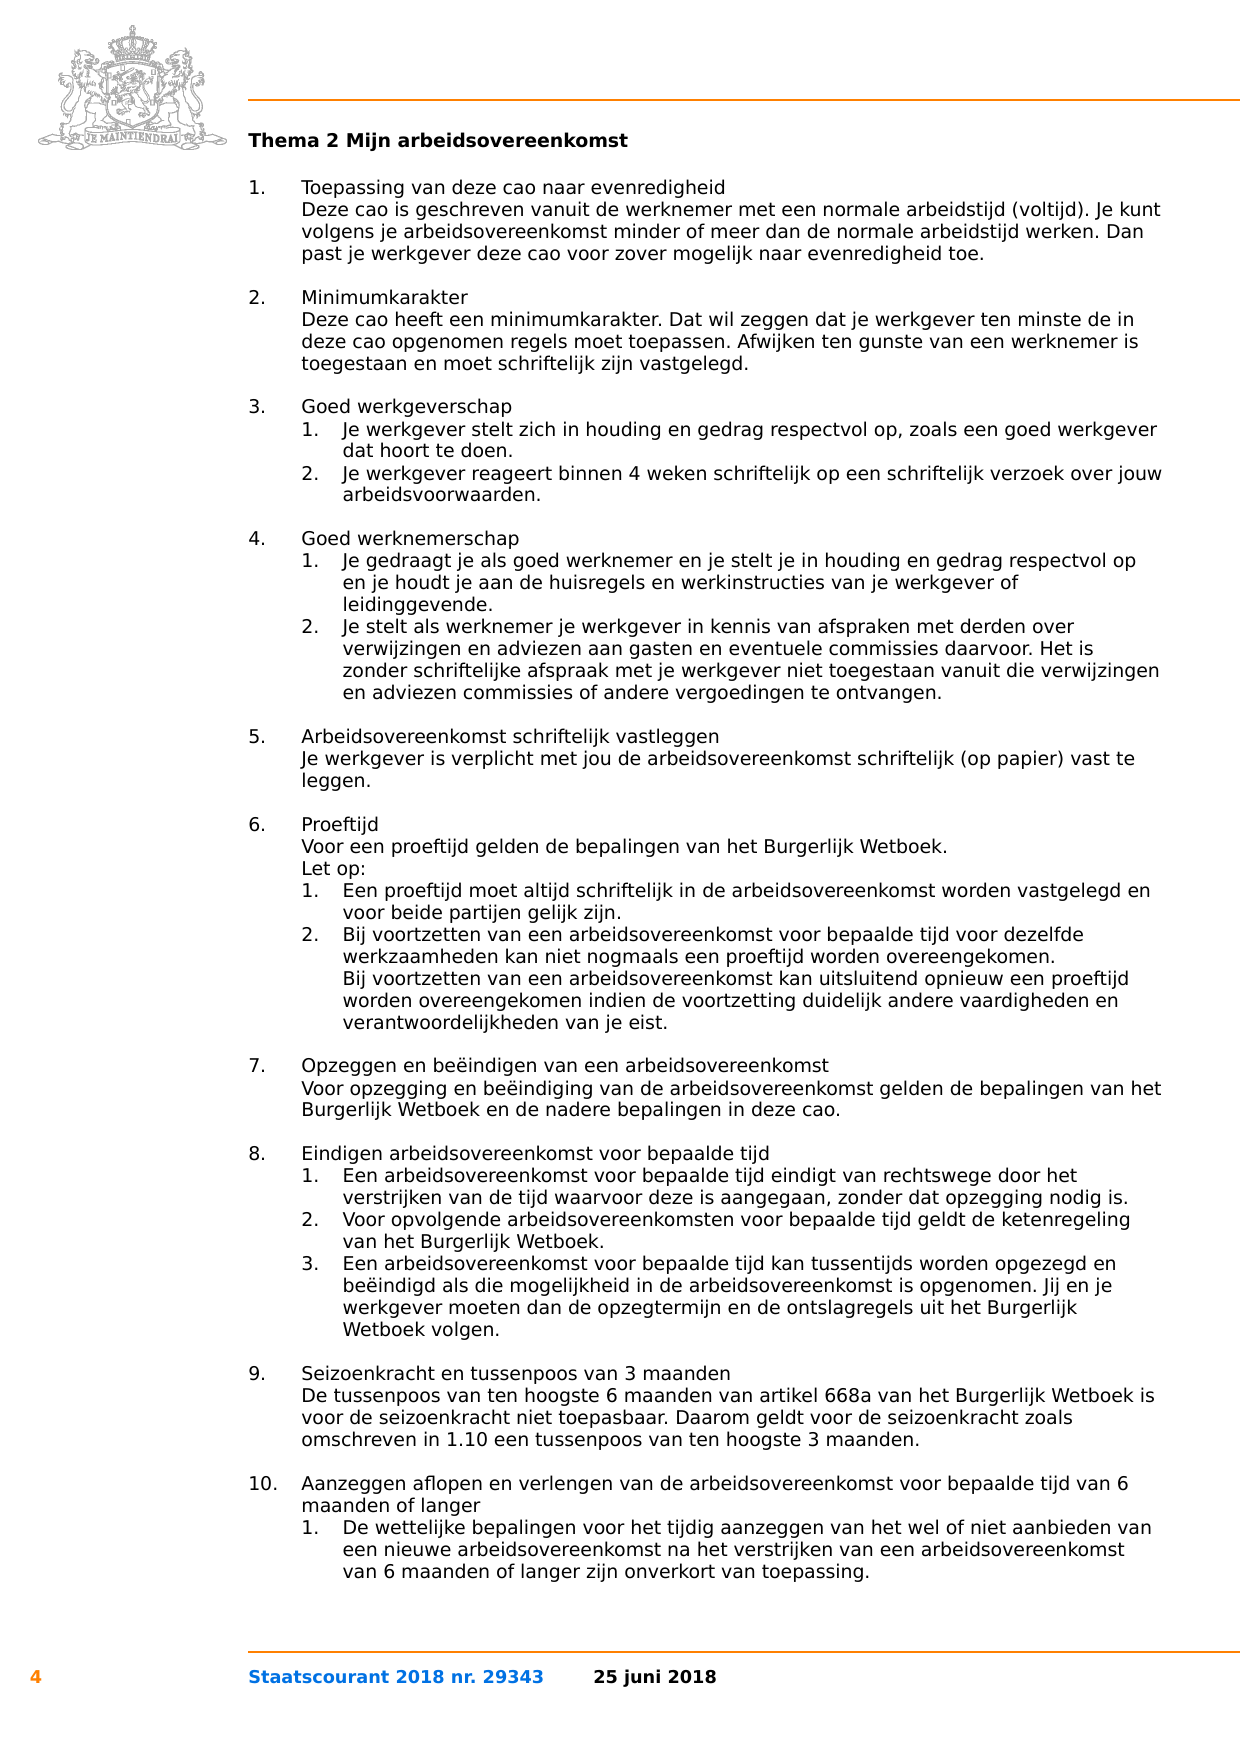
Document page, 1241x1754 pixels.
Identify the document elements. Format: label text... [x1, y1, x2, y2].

text 1. Een arbeidsovereenkomst voor bepaalde tijd eindigt van rechtswege door het verstrijken van de tijd waarvoor deze is aangegaan, zonder dat opzegging nodig is. [301, 1165, 1163, 1209]
text 9. Seizoenkracht en tussenpoos van 3 maanden [248, 1363, 1163, 1385]
text 1. Een proeftijd moet altijd schriftelijk in de arbeidsovereenkomst worden vastgelegd en voor beide partijen gelijk zijn. [301, 880, 1163, 924]
text Bij voortzetten van een arbeidsovereenkomst kan uitsluitend opnieuw een proeftijd worden overeengekomen indien de voortzetting duidelijk andere vaardigheden en verantwoordelijkheden van je eist. [342, 968, 1163, 1033]
text Voor opzegging en beëindiging van de arbeidsovereenkomst gelden de bepalingen van het Burgerlijk Wetboek en de nadere bepalingen in deze cao. [301, 1077, 1163, 1121]
text 3. Goed werkgeverschap [248, 396, 1163, 418]
text De tussenpoos van ten hoogste 6 maanden van artikel 668a van het Burgerlijk Wetboek is voor de seizoenkracht niet toepasbaar. Daarom geldt voor de seizoenkracht zoals omschreven in 1.10 een tussenpoos van ten hoogste 3 maanden. [301, 1385, 1163, 1451]
text 4. Goed werknemerschap [248, 528, 1163, 550]
text 6. Proeftijd [248, 814, 1163, 836]
text 7. Opzeggen en beëindigen van een arbeidsovereenkomst [248, 1055, 1163, 1077]
text 2. Je stelt als werknemer je werkgever in kennis van afspraken met derden over verwijzingen en adviezen aan gasten en eventuele commissies daarvoor. Het is zonder schriftelijke afspraak met je werkgever niet toegestaan vanuit die verwijzingen en adviezen commissies of andere vergoedingen te ontvangen. [301, 616, 1163, 704]
text 2. Bij voortzetten van een arbeidsovereenkomst voor bepaalde tijd voor dezelfde werkzaamheden kan niet nogmaals een proeftijd worden overeengekomen. [301, 924, 1163, 968]
text 2. Je werkgever reageert binnen 4 weken schriftelijk op een schriftelijk verzoek over jouw arbeidsvoorwaarden. [301, 462, 1163, 506]
text 1. Je gedraagt je als goed werknemer en je stelt je in houding en gedrag respectvol op en je houdt je aan de huisregels en werkinstructies van je werkgever of leidinggevende. [301, 550, 1163, 616]
text 2. Voor opvolgende arbeidsovereenkomsten voor bepaalde tijd geldt de ketenregeling van het Burgerlijk Wetboek. [301, 1209, 1163, 1253]
text 2. Minimumkarakter [248, 287, 1163, 309]
subtitle Thema 2 Mijn arbeidsovereenkomst [248, 130, 1163, 152]
text 8. Eindigen arbeidsovereenkomst voor bepaalde tijd [248, 1143, 1163, 1165]
text 3. Een arbeidsovereenkomst voor bepaalde tijd kan tussentijds worden opgezegd en beëindigd als die mogelijkheid in de arbeidsovereenkomst is opgenomen. Jij en je werkgever moeten dan de opzegtermijn en de ontslagregels uit het Burgerlijk Wetboek volgen. [301, 1253, 1163, 1341]
text Deze cao heeft een minimumkarakter. Dat wil zeggen dat je werkgever ten minste de in deze cao opgenomen regels moet toepassen. Afwijken ten gunste van een werknemer is toegestaan en moet schriftelijk zijn vastgelegd. [301, 309, 1163, 374]
text Je werkgever is verplicht met jou de arbeidsovereenkomst schriftelijk (op papier) vast te leggen. [301, 748, 1163, 792]
text Voor een proeftijd gelden de bepalingen van het Burgerlijk Wetboek. [301, 836, 1163, 858]
text 10. Aanzeggen aflopen en verlengen van de arbeidsovereenkomst voor bepaalde tijd van 6 maanden of langer [248, 1473, 1163, 1517]
text 5. Arbeidsovereenkomst schriftelijk vastleggen [248, 726, 1163, 748]
picture [38, 25, 227, 150]
text Deze cao is geschreven vanuit de werknemer met een normale arbeidstijd (voltijd). Je kunt volgens je arbeidsovereenkomst minder of meer dan de normale arbeidstijd werken. Dan past je werkgever deze cao voor zover mogelijk naar evenredigheid toe. [301, 199, 1163, 265]
text 1. De wettelijke bepalingen voor het tijdig aanzeggen van het wel of niet aanbieden van een nieuwe arbeidsovereenkomst na het verstrijken van een arbeidsovereenkomst van 6 maanden of langer zijn onverkort van toepassing. [301, 1517, 1163, 1583]
text 1. Toepassing van deze cao naar evenredigheid [248, 177, 1163, 199]
text 1. Je werkgever stelt zich in houding en gedrag respectvol op, zoals een goed werkgever dat hoort te doen. [301, 418, 1163, 462]
text Let op: [301, 858, 1163, 880]
